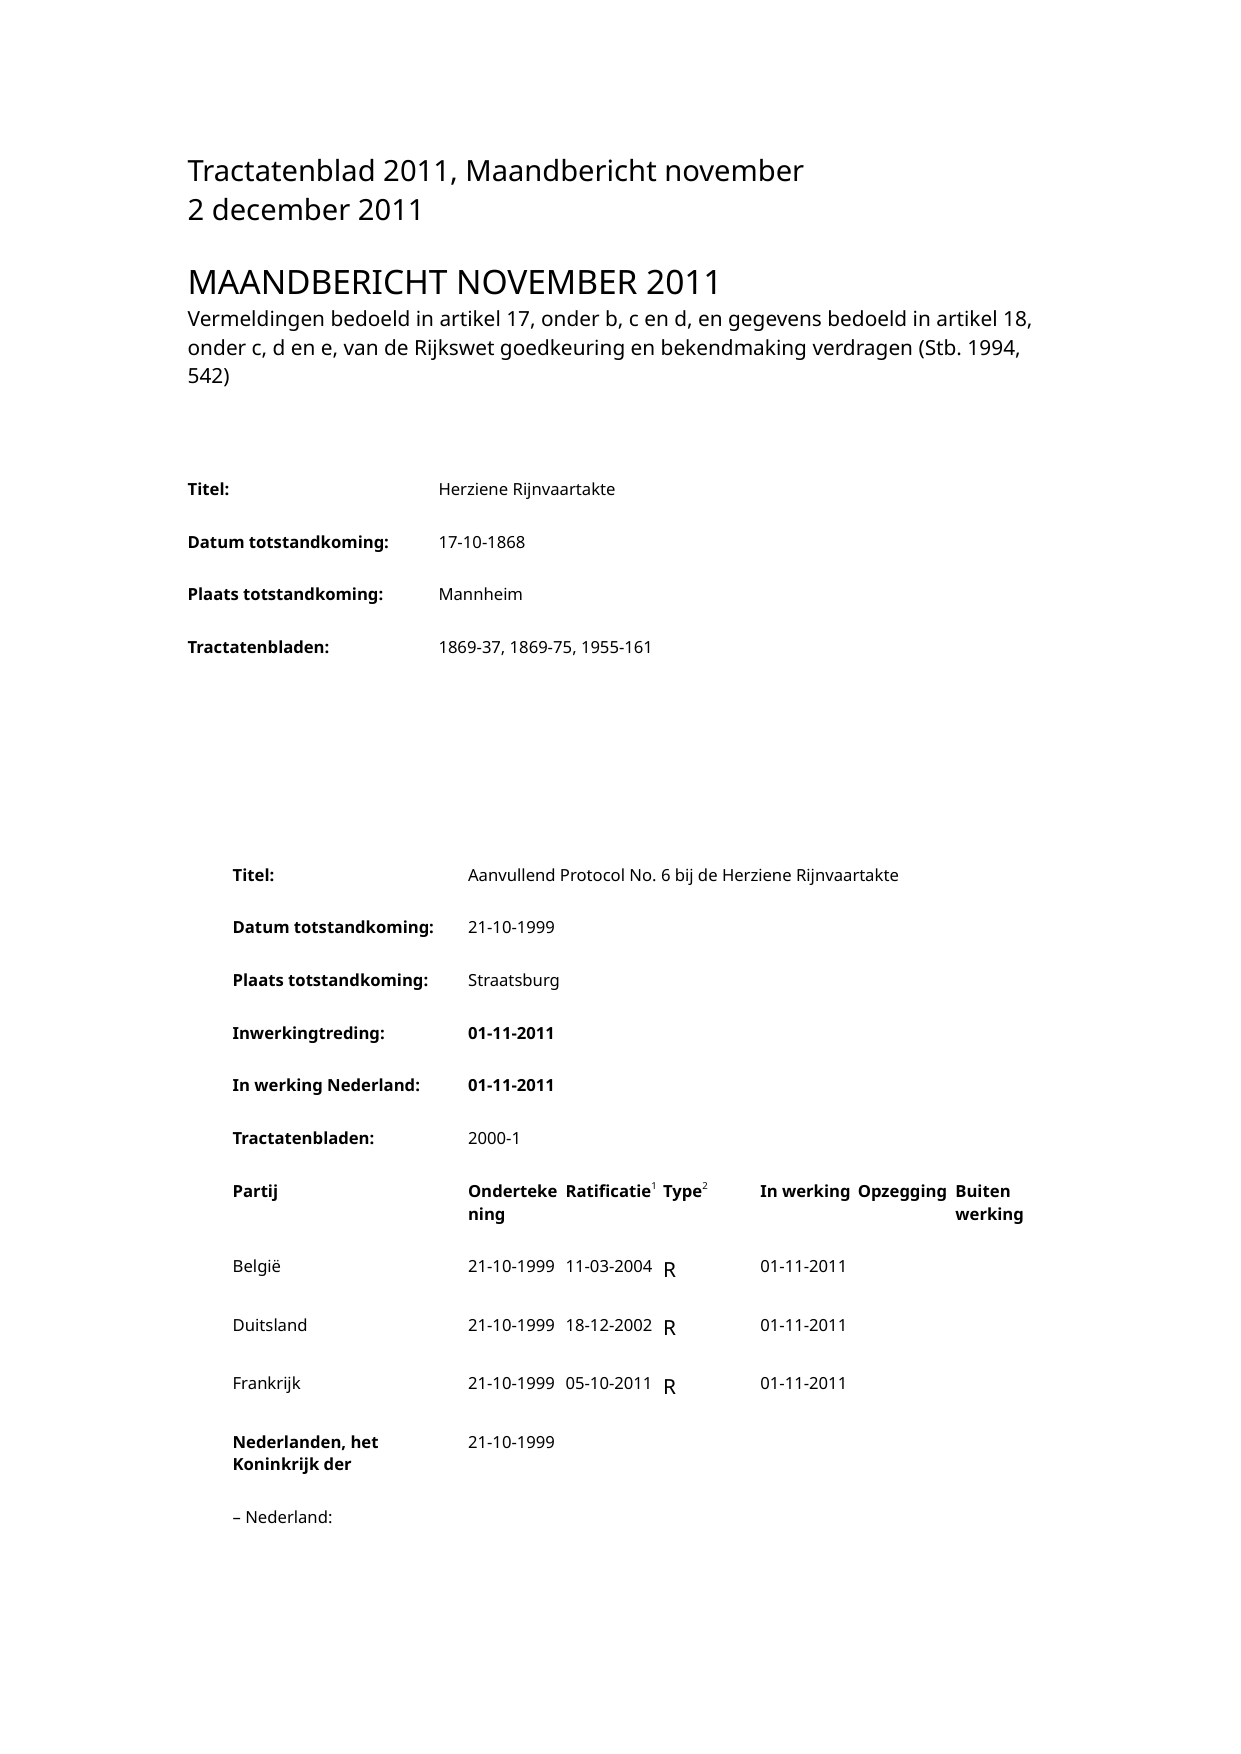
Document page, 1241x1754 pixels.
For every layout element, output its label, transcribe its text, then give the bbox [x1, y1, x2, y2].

table_cell 18-12-2002 [565, 1313, 663, 1372]
table_cell In werking [760, 1180, 858, 1255]
table_header Titel: [188, 478, 438, 530]
table_cell R [663, 1255, 760, 1313]
table_header Titel: [233, 863, 468, 916]
table_cell 21-10-1999 [468, 1430, 565, 1506]
table_cell [188, 689, 1053, 747]
table_cell R [663, 1372, 760, 1430]
text Tractatenblad 2011, Maandbericht november [187, 150, 1053, 190]
table_cell België [233, 1255, 468, 1313]
table_cell 01-11-2011 [760, 1255, 858, 1313]
table_cell [955, 1430, 1053, 1506]
table_cell [565, 1506, 663, 1564]
table_cell Type [663, 1180, 760, 1255]
table_cell Straatsburg [468, 969, 1053, 1021]
table_cell [760, 1430, 858, 1506]
table_cell [858, 1430, 955, 1506]
table_cell 01-11-2011 [760, 1313, 858, 1372]
table_cell [955, 1506, 1053, 1564]
table_cell Partij [233, 1180, 468, 1255]
table_cell R [663, 1313, 760, 1372]
table_cell [858, 1506, 955, 1564]
table_cell 05-10-2011 [565, 1372, 663, 1430]
table_cell Mannheim [438, 583, 1053, 636]
table_cell Datum totstandkoming: [188, 530, 438, 583]
text 2 december 2011 [187, 190, 1053, 229]
table_cell 01-11-2011 [468, 1021, 1053, 1074]
table_cell Tractatenbladen: [233, 1127, 468, 1179]
table_cell [663, 1506, 760, 1564]
table_cell Inwerkingtreding: [233, 1021, 468, 1074]
table_cell 01-11-2011 [760, 1372, 858, 1430]
table_cell Datum totstandkoming: [233, 916, 468, 969]
table_cell [468, 1506, 565, 1564]
table_cell Ondertekening [468, 1180, 565, 1255]
table_cell Plaats totstandkoming: [188, 583, 438, 636]
table_cell [955, 1255, 1053, 1313]
table_header Aanvullend Protocol No. 6 bij de Herziene Rijnvaartakte [468, 863, 1053, 916]
table_cell 21-10-1999 [468, 1255, 565, 1313]
table_cell [858, 1313, 955, 1372]
table_cell 21-10-1999 [468, 1313, 565, 1372]
text Vermeldingen bedoeld in artikel 17, onder b, c en d, en gegevens bedoeld in artikel 18, onder c, d en e, van de Rijkswet goedkeuring en bekendmaking verdragen (Stb. 1994, 542) [187, 304, 1053, 390]
table_cell [663, 1430, 760, 1506]
table_cell Plaats totstandkoming: [233, 969, 468, 1021]
table_cell [760, 1506, 858, 1564]
table_cell [955, 1372, 1053, 1430]
table_cell Tractatenbladen: [188, 636, 438, 688]
table_cell 2000-1 [468, 1127, 1053, 1179]
table_cell 21-10-1999 [468, 916, 1053, 969]
table_cell Frankrijk [233, 1372, 468, 1430]
table_cell 11-03-2004 [565, 1255, 663, 1313]
table_cell Opzegging [858, 1180, 955, 1255]
table_cell 01-11-2011 [468, 1074, 1053, 1127]
table_cell Ratificatie [565, 1180, 663, 1255]
table_cell 21-10-1999 [468, 1372, 565, 1430]
subtitle MAANDBERICHT NOVEMBER 2011 [187, 259, 1053, 304]
table_cell [565, 1430, 663, 1506]
table_cell [858, 1372, 955, 1430]
table_cell [858, 1255, 955, 1313]
table_header Herziene Rijnvaartakte [438, 478, 1053, 530]
table_cell [955, 1313, 1053, 1372]
table_cell Nederlanden, het Koninkrijk der [233, 1430, 468, 1506]
table_cell In werking Nederland: [233, 1074, 468, 1127]
table_cell 17-10-1868 [438, 530, 1053, 583]
table_cell Buiten werking [955, 1180, 1053, 1255]
table_cell – Nederland: [233, 1506, 468, 1564]
table_cell Duitsland [233, 1313, 468, 1372]
table_cell 1869-37, 1869-75, 1955-161 [438, 636, 1053, 688]
